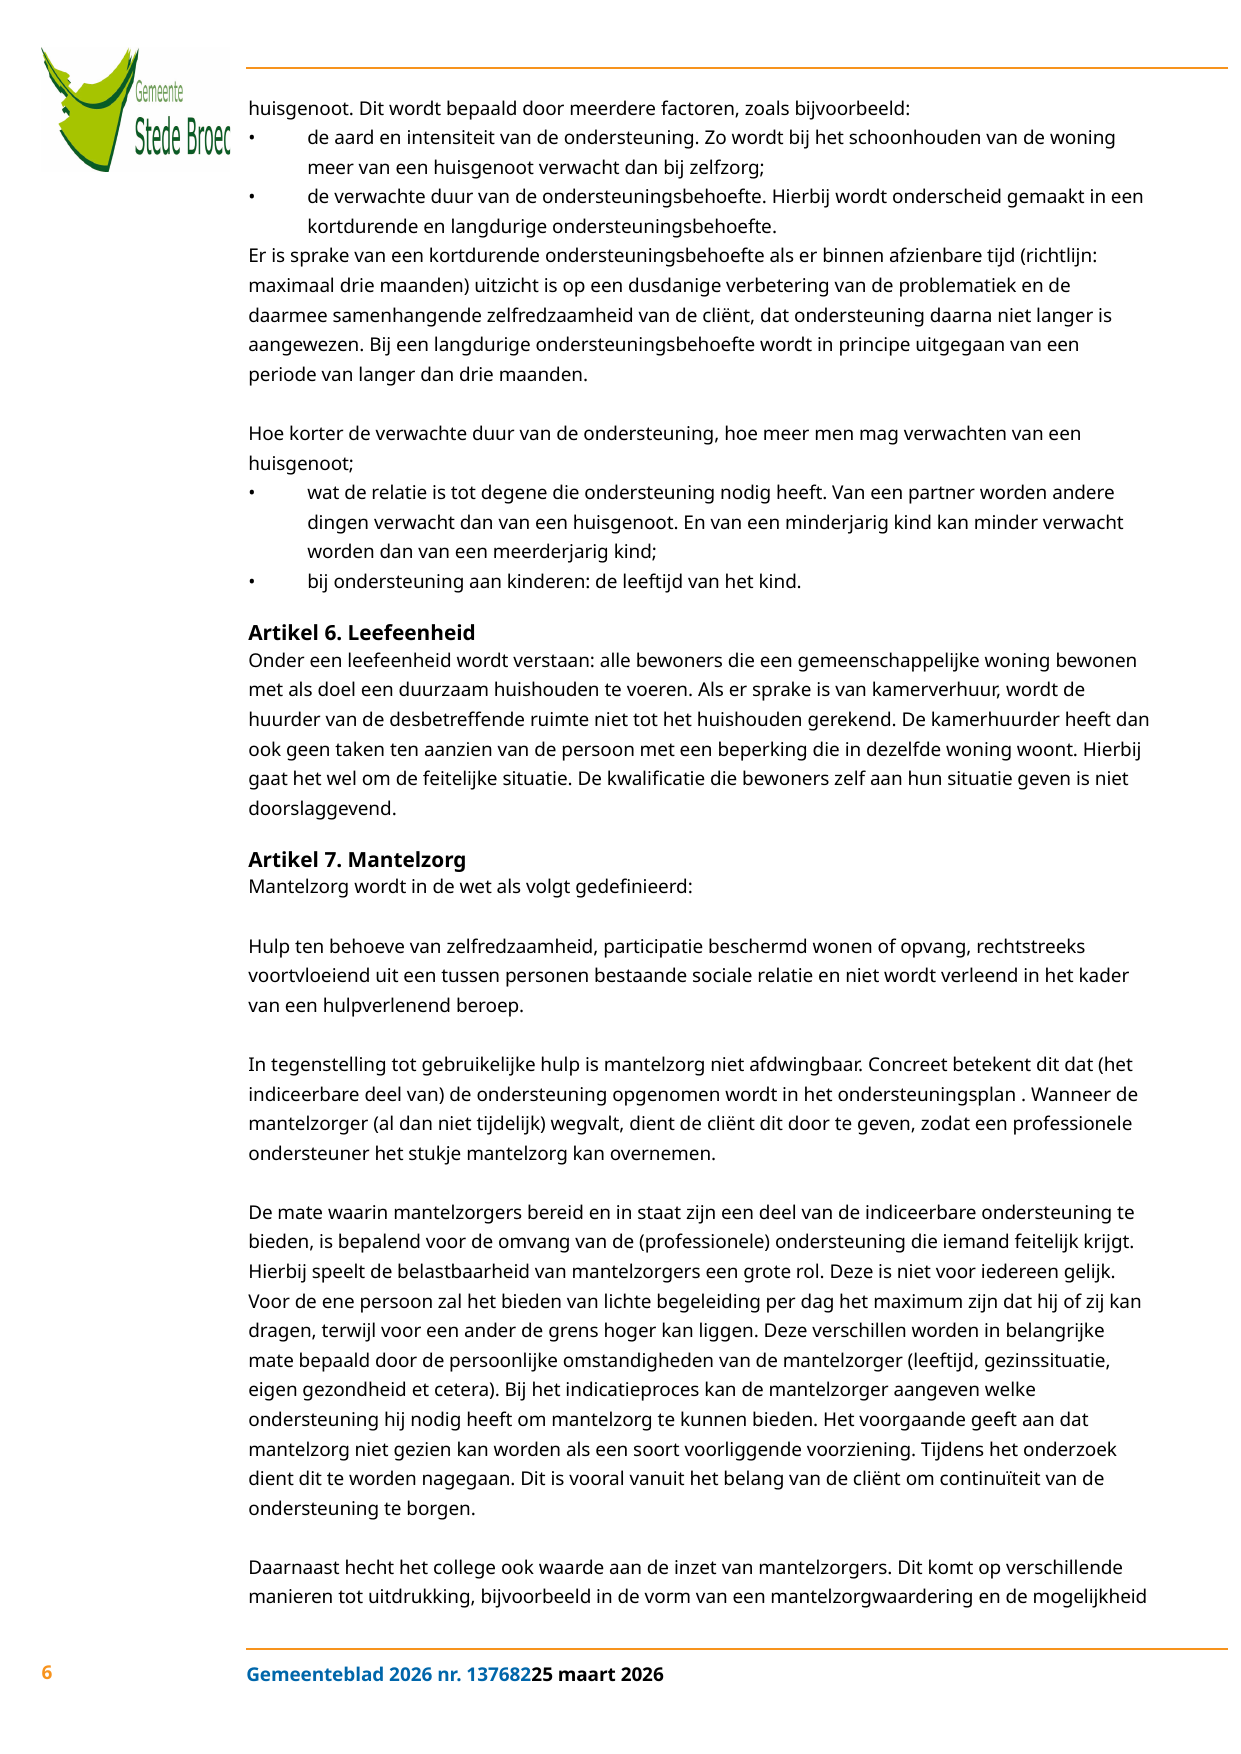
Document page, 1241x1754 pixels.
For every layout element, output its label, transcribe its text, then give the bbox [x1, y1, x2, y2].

text Daarnaast hecht het college ook waarde aan de inzet van mantelzorgers. Dit komt op verschillende manieren tot uitdrukking, bijvoorbeeld in de vorm van een mantelzorgwaardering en de mogelijkheid [248, 1554, 1152, 1609]
list de aard en intensiteit van de ondersteuning. Zo wordt bij het schoonhouden van de woning meer van een huisgenoot verwacht dan bij zelfzorg; [248, 124, 1152, 180]
list de verwachte duur van de ondersteuningsbehoefte. Hierbij wordt onderscheid gemaakt in een kortdurende en langdurige ondersteuningsbehoefte. [248, 183, 1152, 239]
text De mate waarin mantelzorgers bereid en in staat zijn een deel van de indiceerbare ondersteuning te bieden, is bepalend voor de omvang van de (professionele) ondersteuning die iemand feitelijk krijgt. Hierbij speelt de belastbaarheid van mantelzorgers een grote rol. Deze is niet voor iedereen gelijk. Voor de ene persoon zal het bieden van lichte begeleiding per dag het maximum zijn dat hij of zij kan dragen, terwijl voor een ander de grens hoger kan liggen. Deze verschillen worden in belangrijke mate bepaald door de persoonlijke omstandigheden van de mantelzorger (leeftijd, gezinssituatie, eigen gezondheid et cetera). Bij het indicatieproces kan de mantelzorger aangeven welke ondersteuning hij nodig heeft om mantelzorg te kunnen bieden. Het voorgaande geeft aan dat mantelzorg niet gezien kan worden als een soort voorliggende voorziening. Tijdens het onderzoek dient dit te worden nagegaan. Dit is vooral vanuit het belang van de cliënt om continuïteit van de ondersteuning te borgen. [248, 1199, 1152, 1521]
text Er is sprake van een kortdurende ondersteuningsbehoefte als er binnen afzienbare tijd (richtlijn: maximaal drie maanden) uitzicht is op een dusdanige verbetering van de problematiek en de daarmee samenhangende zelfredzaamheid van de cliënt, dat ondersteuning daarna niet langer is aangewezen. Bij een langdurige ondersteuningsbehoefte wordt in principe uitgegaan van een periode van langer dan drie maanden. [248, 243, 1152, 387]
list wat de relatie is tot degene die ondersteuning nodig heeft. Van een partner worden andere dingen verwacht dan van een huisgenoot. En van een minderjarig kind kan minder verwacht worden dan van een meerderjarig kind; [248, 479, 1152, 564]
text Mantelzorg wordt in de wet als volgt gedefinieerd: [248, 874, 1152, 899]
picture [41, 47, 231, 172]
text Artikel 6. Leefeenheid [248, 618, 1152, 647]
text Hulp ten behoeve van zelfredzaamheid, participatie beschermd wonen of opvang, rechtstreeks voortvloeiend uit een tussen personen bestaande sociale relatie en niet wordt verleend in het kader van een hulpverlenend beroep. [248, 933, 1152, 1018]
text Onder een leefeenheid wordt verstaan: alle bewoners die een gemeenschappelijke woning bewonen met als doel een duurzaam huishouden te voeren. Als er sprake is van kamerverhuur, wordt de huurder van de desbetreffende ruimte niet tot het huishouden gerekend. De kamerhuurder heeft dan ook geen taken ten aanzien van de persoon met een beperking die in dezelfde woning woont. Hierbij gaat het wel om de feitelijke situatie. De kwalificatie die bewoners zelf aan hun situatie geven is niet doorslaggevend. [248, 647, 1152, 821]
text huisgenoot. Dit wordt bepaald door meerdere factoren, zoals bijvoorbeeld: [248, 95, 1152, 121]
text In tegenstelling tot gebruikelijke hulp is mantelzorg niet afdwingbaar. Concreet betekent dit dat (het indiceerbare deel van) de ondersteuning opgenomen wordt in het ondersteuningsplan . Wanneer de mantelzorger (al dan niet tijdelijk) wegvalt, dient de cliënt dit door te geven, zodat een professionele ondersteuner het stukje mantelzorg kan overnemen. [248, 1051, 1152, 1166]
list bij ondersteuning aan kinderen: de leeftijd van het kind. [248, 568, 1152, 594]
text Artikel 7. Mantelzorg [248, 845, 1152, 874]
text Hoe korter de verwachte duur van de ondersteuning, hoe meer men mag verwachten van een huisgenoot; [248, 420, 1152, 476]
